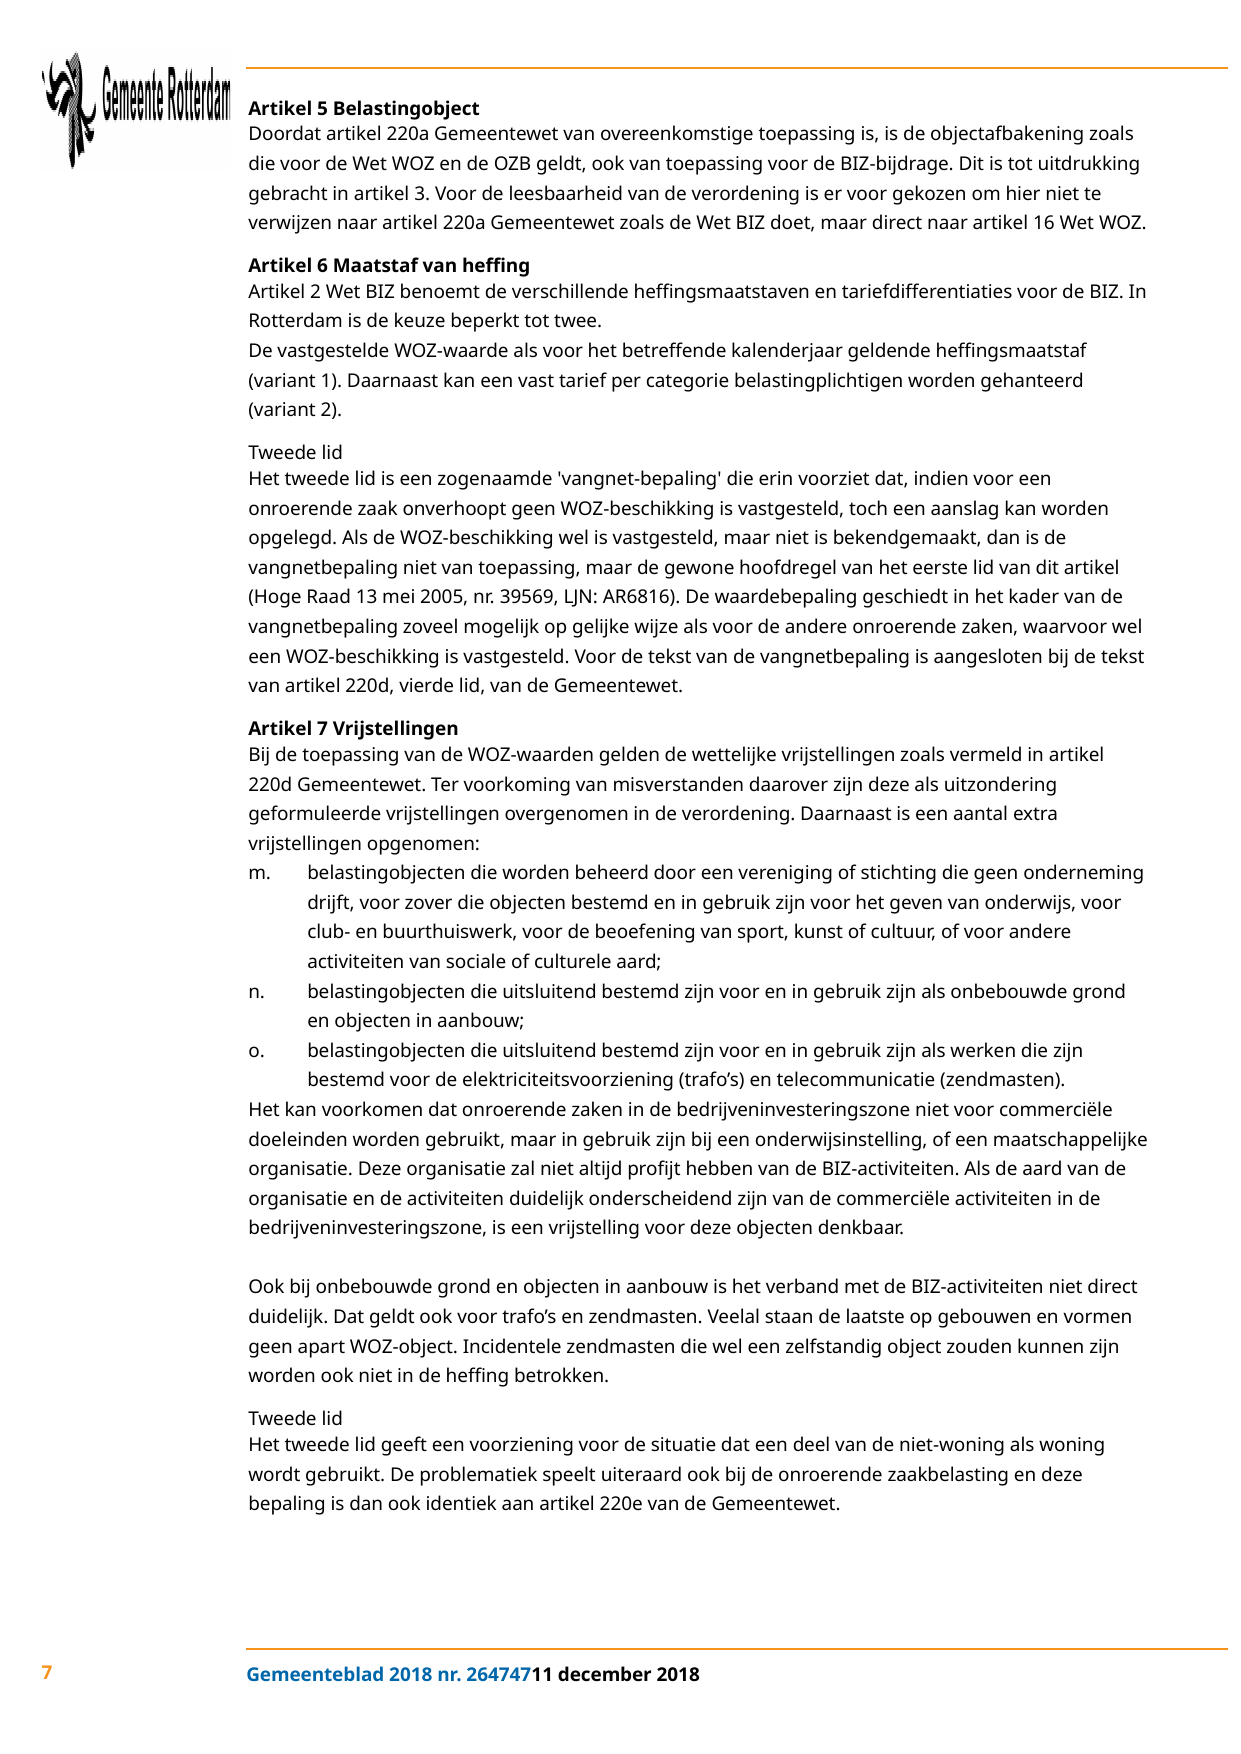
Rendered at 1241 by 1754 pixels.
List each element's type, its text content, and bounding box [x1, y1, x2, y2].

list belastingobjecten die uitsluitend bestemd zijn voor en in gebruik zijn als werken die zijn bestemd voor de elektriciteitsvoorziening (trafo’s) en telecommunicatie (zendmasten). [248, 1037, 1152, 1092]
text Artikel 7 Vrijstellingen [248, 716, 1152, 741]
text Tweede lid [248, 439, 1152, 465]
text Ook bij onbebouwde grond en objecten in aanbouw is het verband met de BIZ-activiteiten niet direct duidelijk. Dat geldt ook voor trafo’s en zendmasten. Veelal staan de laatste op gebouwen en vormen geen apart WOZ-object. Incidentele zendmasten die wel een zelfstandig object zouden kunnen zijn worden ook niet in de heffing betrokken. [248, 1274, 1152, 1388]
text Het tweede lid is een zogenaamde 'vangnet-bepaling' die erin voorziet dat, indien voor een onroerende zaak onverhoopt geen WOZ-beschikking is vastgesteld, toch een aanslag kan worden opgelegd. Als de WOZ-beschikking wel is vastgesteld, maar niet is bekendgemaakt, dan is de vangnetbepaling niet van toepassing, maar de gewone hoofdregel van het eerste lid van dit artikel (Hoge Raad 13 mei 2005, nr. 39569, LJN: AR6816). De waardebepaling geschiedt in het kader van de vangnetbepaling zoveel mogelijk op gelijke wijze als voor de andere onroerende zaken, waarvoor wel een WOZ-beschikking is vastgesteld. Voor de tekst van de vangnetbepaling is aangesloten bij de tekst van artikel 220d, vierde lid, van de Gemeentewet. [248, 465, 1152, 698]
text De vastgestelde WOZ-waarde als voor het betreffende kalenderjaar geldende heffingsmaatstaf (variant 1). Daarnaast kan een vast tarief per categorie belastingplichtigen worden gehanteerd (variant 2). [248, 337, 1152, 422]
text Bij de toepassing van de WOZ-waarden gelden de wettelijke vrijstellingen zoals vermeld in artikel 220d Gemeentewet. Ter voorkoming van misverstanden daarover zijn deze als uitzondering geformuleerde vrijstellingen overgenomen in de verordening. Daarnaast is een aantal extra vrijstellingen opgenomen: [248, 741, 1152, 856]
text Artikel 5 Belastingobject [248, 95, 1152, 121]
text Artikel 6 Maatstaf van heffing [248, 252, 1152, 278]
text Tweede lid [248, 1406, 1152, 1431]
list belastingobjecten die worden beheerd door een vereniging of stichting die geen onderneming drijft, voor zover die objecten bestemd en in gebruik zijn voor het geven van onderwijs, voor club- en buurthuiswerk, voor de beoefening van sport, kunst of cultuur, of voor andere activiteiten van sociale of culturele aard; [248, 859, 1152, 974]
list belastingobjecten die uitsluitend bestemd zijn voor en in gebruik zijn als onbebouwde grond en objecten in aanbouw; [248, 978, 1152, 1033]
text Het kan voorkomen dat onroerende zaken in de bedrijveninvesteringszone niet voor commerciële doeleinden worden gebruikt, maar in gebruik zijn bij een onderwijsinstelling, of een maatschappelijke organisatie. Deze organisatie zal niet altijd profijt hebben van de BIZ-activiteiten. Als de aard van de organisatie en de activiteiten duidelijk onderscheidend zijn van de commerciële activiteiten in de bedrijveninvesteringszone, is een vrijstelling voor deze objecten denkbaar. [248, 1096, 1152, 1240]
picture [41, 47, 231, 172]
text Het tweede lid geeft een voorziening voor de situatie dat een deel van de niet-woning als woning wordt gebruikt. De problematiek speelt uiteraard ook bij de onroerende zaakbelasting en deze bepaling is dan ook identiek aan artikel 220e van de Gemeentewet. [248, 1431, 1152, 1516]
text Doordat artikel 220a Gemeentewet van overeenkomstige toepassing is, is de objectafbakening zoals die voor de Wet WOZ en de OZB geldt, ook van toepassing voor de BIZ-bijdrage. Dit is tot uitdrukking gebracht in artikel 3. Voor de leesbaarheid van de verordening is er voor gekozen om hier niet te verwijzen naar artikel 220a Gemeentewet zoals de Wet BIZ doet, maar direct naar artikel 16 Wet WOZ. [248, 121, 1152, 235]
text Artikel 2 Wet BIZ benoemt de verschillende heffingsmaatstaven en tariefdifferentiaties voor de BIZ. In Rotterdam is de keuze beperkt tot twee. [248, 278, 1152, 333]
